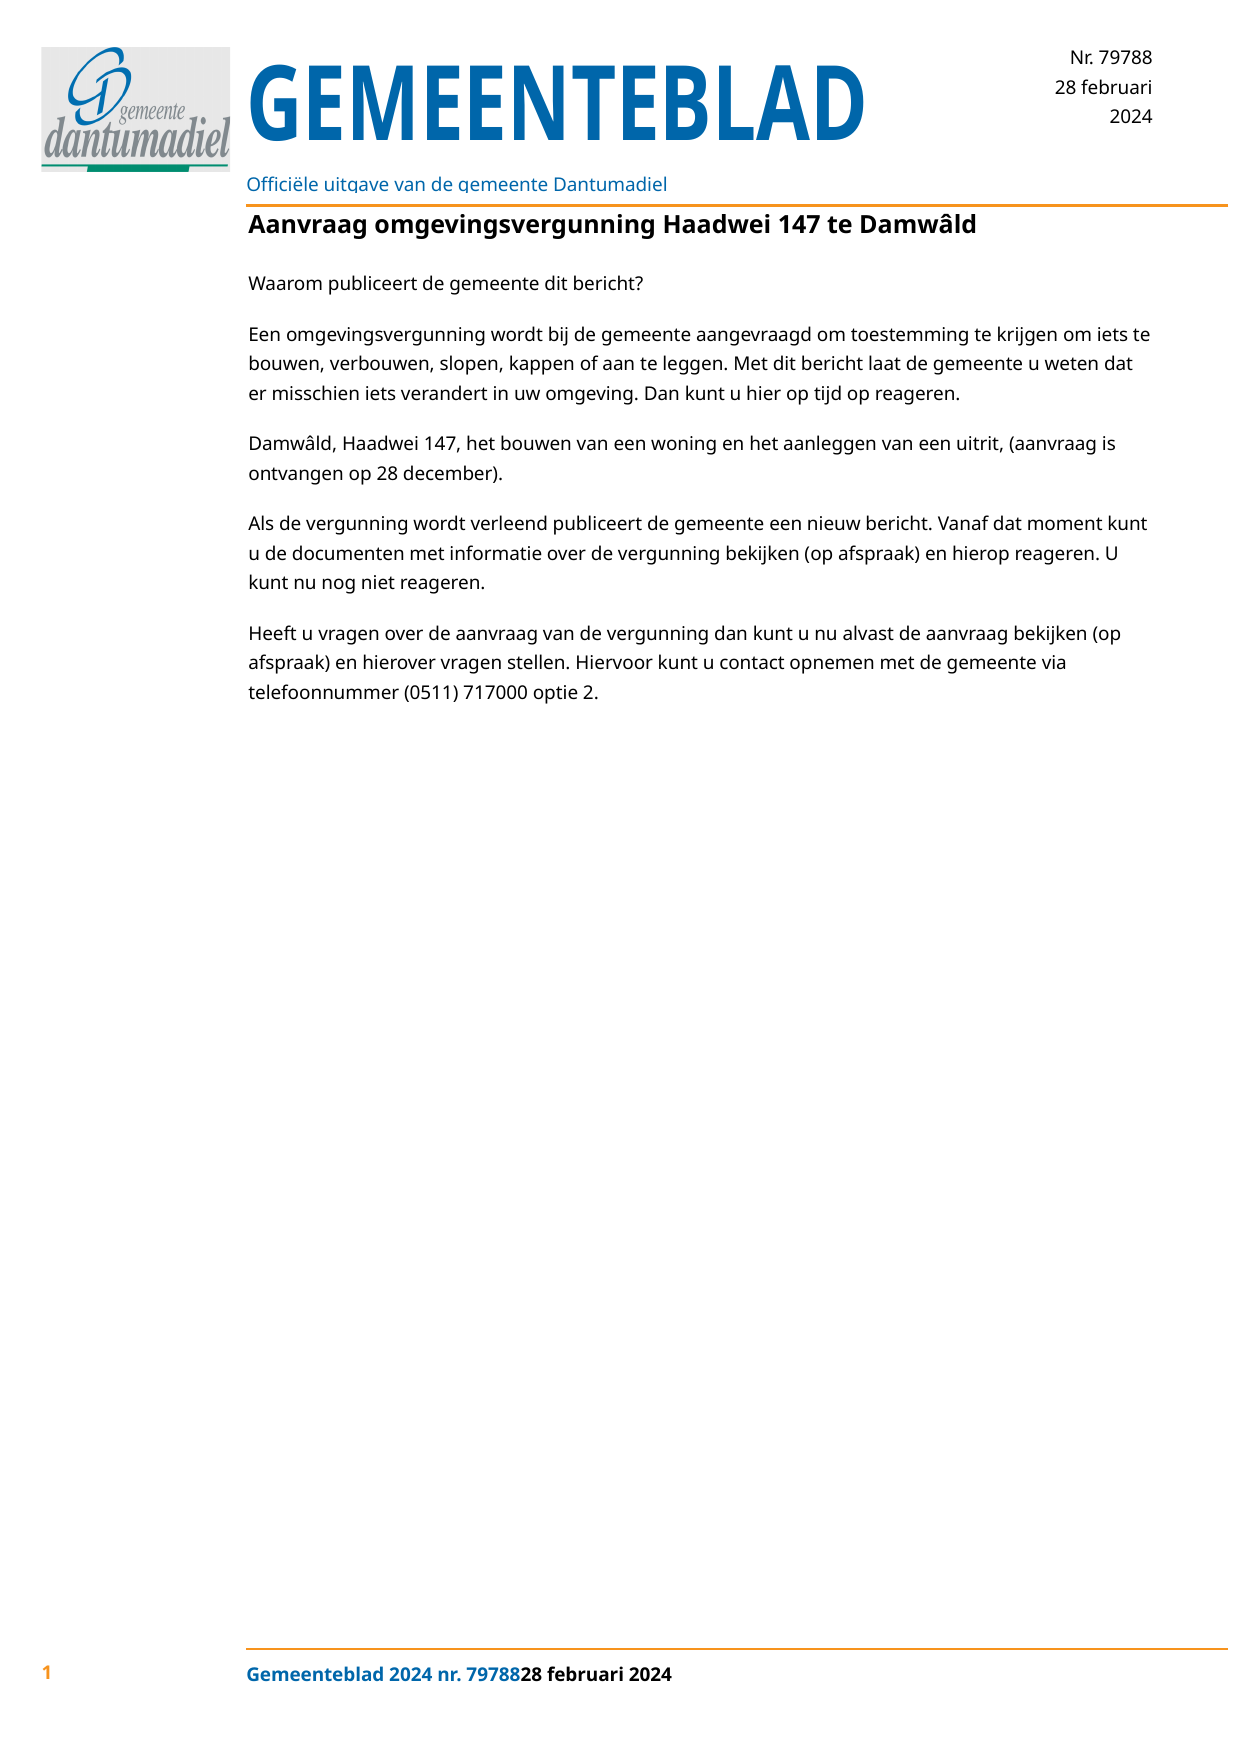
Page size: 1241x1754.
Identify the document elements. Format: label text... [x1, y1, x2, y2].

picture [41, 47, 231, 172]
text Damwâld, Haadwei 147, het bouwen van een woning en het aanleggen van een uitrit, (aanvraag is ontvangen op 28 december). [248, 430, 1152, 486]
text Als de vergunning wordt verleend publiceert de gemeente een nieuw bericht. Vanaf dat moment kunt u de documenten met informatie over de vergunning bekijken (op afspraak) en hierop reageren. U kunt nu nog niet reageren. [248, 510, 1152, 595]
text Een omgevingsvergunning wordt bij de gemeente aangevraagd om toestemming te krijgen om iets te bouwen, verbouwen, slopen, kappen of aan te leggen. Met dit bericht laat de gemeente u weten dat er misschien iets verandert in uw omgeving. Dan kunt u hier op tijd op reageren. [248, 321, 1152, 406]
text Heeft u vragen over de aanvraag van de vergunning dan kunt u nu alvast de aanvraag bekijken (op afspraak) en hierover vragen stellen. Hiervoor kunt u contact opnemen met de gemeente via telefoonnummer (0511) 717000 optie 2. [248, 620, 1152, 705]
text Waarom publiceert de gemeente dit bericht? [248, 270, 1152, 296]
text Aanvraag omgevingsvergunning Haadwei 147 te Damwâld [248, 207, 1152, 241]
